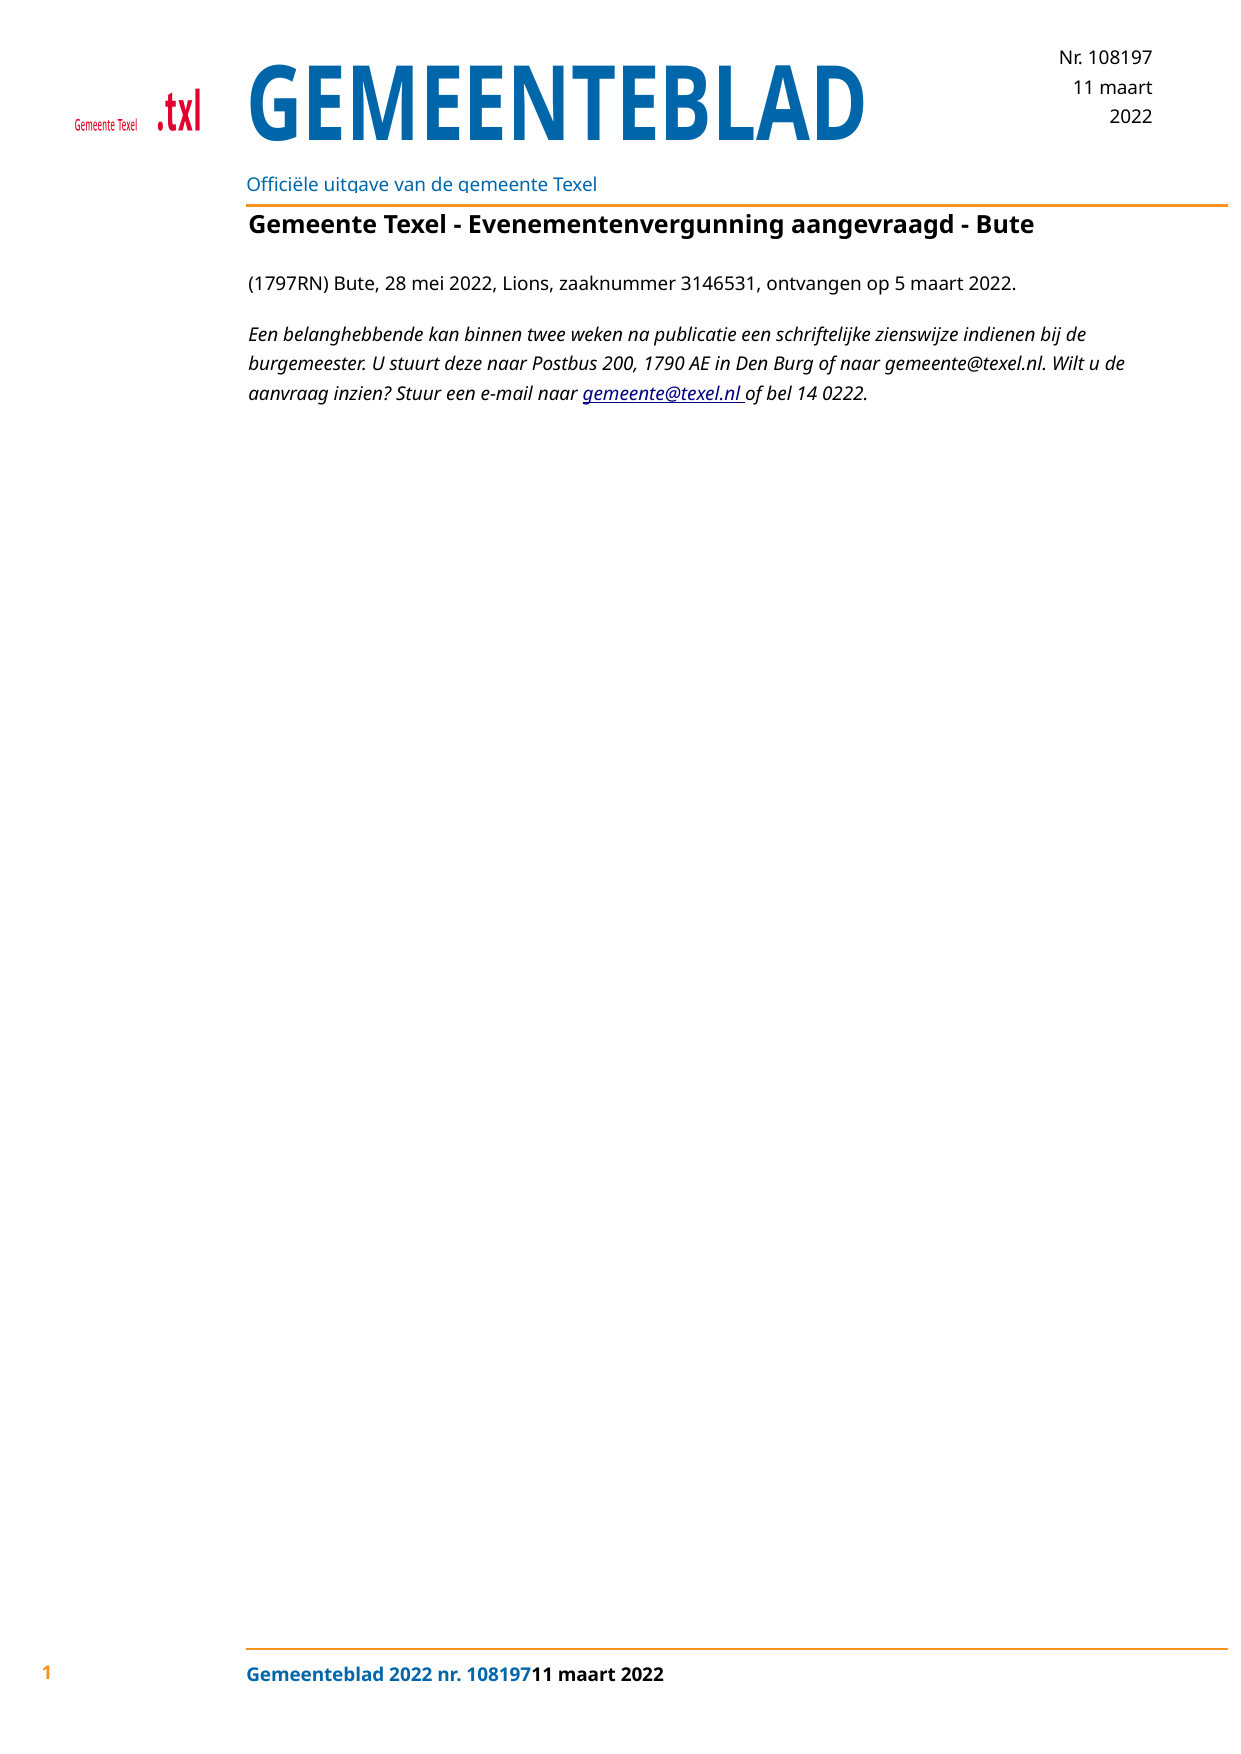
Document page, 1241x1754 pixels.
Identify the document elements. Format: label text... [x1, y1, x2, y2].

text Gemeente Texel - Evenementenvergunning aangevraagd - Bute [248, 207, 1152, 241]
text Een belanghebbende kan binnen twee weken na publicatie een schriftelijke zienswijze indienen bij de burgemeester. U stuurt deze naar Postbus 200, 1790 AE in Den Burg of naar gemeente@texel.nl. Wilt u de aanvraag inzien? Stuur een e-mail naar gemeente@texel.nl of bel 14 0222. [248, 321, 1152, 406]
picture [41, 47, 231, 172]
text (1797RN) Bute, 28 mei 2022, Lions, zaaknummer 3146531, ontvangen op 5 maart 2022. [248, 270, 1152, 296]
